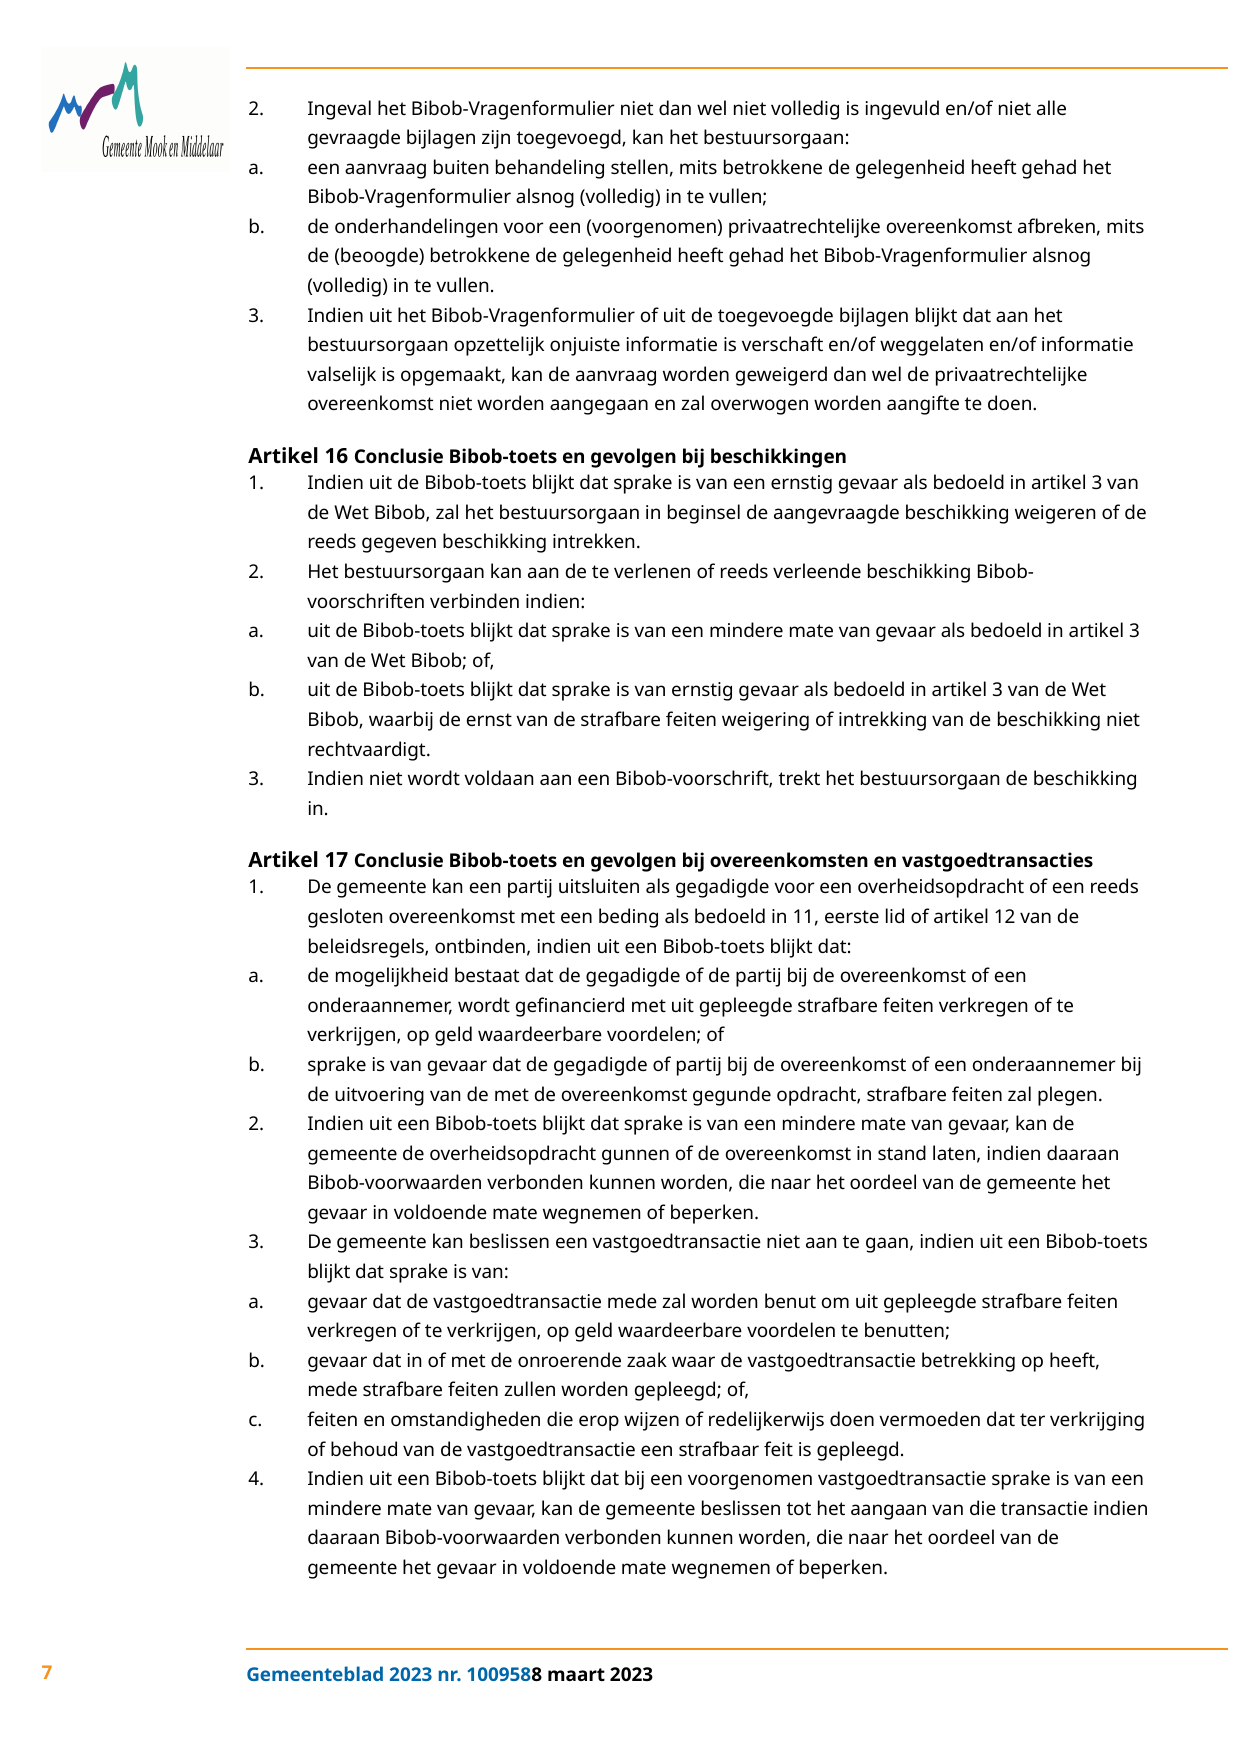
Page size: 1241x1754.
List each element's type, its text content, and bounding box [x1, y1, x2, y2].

list Indien uit het Bibob-Vragenformulier of uit de toegevoegde bijlagen blijkt dat aan het bestuursorgaan opzettelijk onjuiste informatie is verschaft en/of weggelaten en/of informatie valselijk is opgemaakt, kan de aanvraag worden geweigerd dan wel de privaatrechtelijke overeenkomst niet worden aangegaan en zal overwogen worden aangifte te doen. [248, 302, 1152, 416]
list de mogelijkheid bestaat dat de gegadigde of de partij bij de overeenkomst of een onderaannemer, wordt gefinancierd met uit gepleegde strafbare feiten verkregen of te verkrijgen, op geld waardeerbare voordelen; of [248, 962, 1152, 1047]
list gevaar dat in of met de onroerende zaak waar de vastgoedtransactie betrekking op heeft, mede strafbare feiten zullen worden gepleegd; of, [248, 1347, 1152, 1402]
list De gemeente kan een partij uitsluiten als gegadigde voor een overheidsopdracht of een reeds gesloten overeenkomst met een beding als bedoeld in 11, eerste lid of artikel 12 van de beleidsregels, ontbinden, indien uit een Bibob-toets blijkt dat: [248, 874, 1152, 959]
list Indien uit een Bibob-toets blijkt dat sprake is van een mindere mate van gevaar, kan de gemeente de overheidsopdracht gunnen of de overeenkomst in stand laten, indien daaraan Bibob-voorwaarden verbonden kunnen worden, die naar het oordeel van de gemeente het gevaar in voldoende mate wegnemen of beperken. [248, 1110, 1152, 1225]
picture [41, 47, 231, 172]
list sprake is van gevaar dat de gegadigde of partij bij de overeenkomst of een onderaannemer bij de uitvoering van de met de overeenkomst gegunde opdracht, strafbare feiten zal plegen. [248, 1051, 1152, 1107]
list Indien niet wordt voldaan aan een Bibob-voorschrift, trekt het bestuursorgaan de beschikking in. [248, 765, 1152, 821]
list feiten en omstandigheden die erop wijzen of redelijkerwijs doen vermoeden dat ter verkrijging of behoud van de vastgoedtransactie een strafbaar feit is gepleegd. [248, 1406, 1152, 1462]
list De gemeente kan beslissen een vastgoedtransactie niet aan te gaan, indien uit een Bibob-toets blijkt dat sprake is van: [248, 1229, 1152, 1284]
list de onderhandelingen voor een (voorgenomen) privaatrechtelijke overeenkomst afbreken, mits de (beoogde) betrokkene de gelegenheid heeft gehad het Bibob-Vragenformulier alsnog (volledig) in te vullen. [248, 213, 1152, 298]
text Artikel 17 Conclusie Bibob-toets en gevolgen bij overeenkomsten en vastgoedtransacties [248, 845, 1152, 874]
list Ingeval het Bibob-Vragenformulier niet dan wel niet volledig is ingevuld en/of niet alle gevraagde bijlagen zijn toegevoegd, kan het bestuursorgaan: [248, 95, 1152, 150]
list uit de Bibob-toets blijkt dat sprake is van een mindere mate van gevaar als bedoeld in artikel 3 van de Wet Bibob; of, [248, 617, 1152, 673]
list uit de Bibob-toets blijkt dat sprake is van ernstig gevaar als bedoeld in artikel 3 van de Wet Bibob, waarbij de ernst van de strafbare feiten weigering of intrekking van de beschikking niet rechtvaardigt. [248, 677, 1152, 761]
list Het bestuursorgaan kan aan de te verlenen of reeds verleende beschikking Bibob-voorschriften verbinden indien: [248, 558, 1152, 613]
list een aanvraag buiten behandeling stellen, mits betrokkene de gelegenheid heeft gehad het Bibob-Vragenformulier alsnog (volledig) in te vullen; [248, 154, 1152, 209]
text Artikel 16 Conclusie Bibob-toets en gevolgen bij beschikkingen [248, 441, 1152, 469]
list gevaar dat de vastgoedtransactie mede zal worden benut om uit gepleegde strafbare feiten verkregen of te verkrijgen, op geld waardeerbare voordelen te benutten; [248, 1288, 1152, 1343]
list Indien uit een Bibob-toets blijkt dat bij een voorgenomen vastgoedtransactie sprake is van een mindere mate van gevaar, kan de gemeente beslissen tot het aangaan van die transactie indien daaraan Bibob-voorwaarden verbonden kunnen worden, die naar het oordeel van de gemeente het gevaar in voldoende mate wegnemen of beperken. [248, 1465, 1152, 1580]
list Indien uit de Bibob-toets blijkt dat sprake is van een ernstig gevaar als bedoeld in artikel 3 van de Wet Bibob, zal het bestuursorgaan in beginsel de aangevraagde beschikking weigeren of de reeds gegeven beschikking intrekken. [248, 469, 1152, 554]
